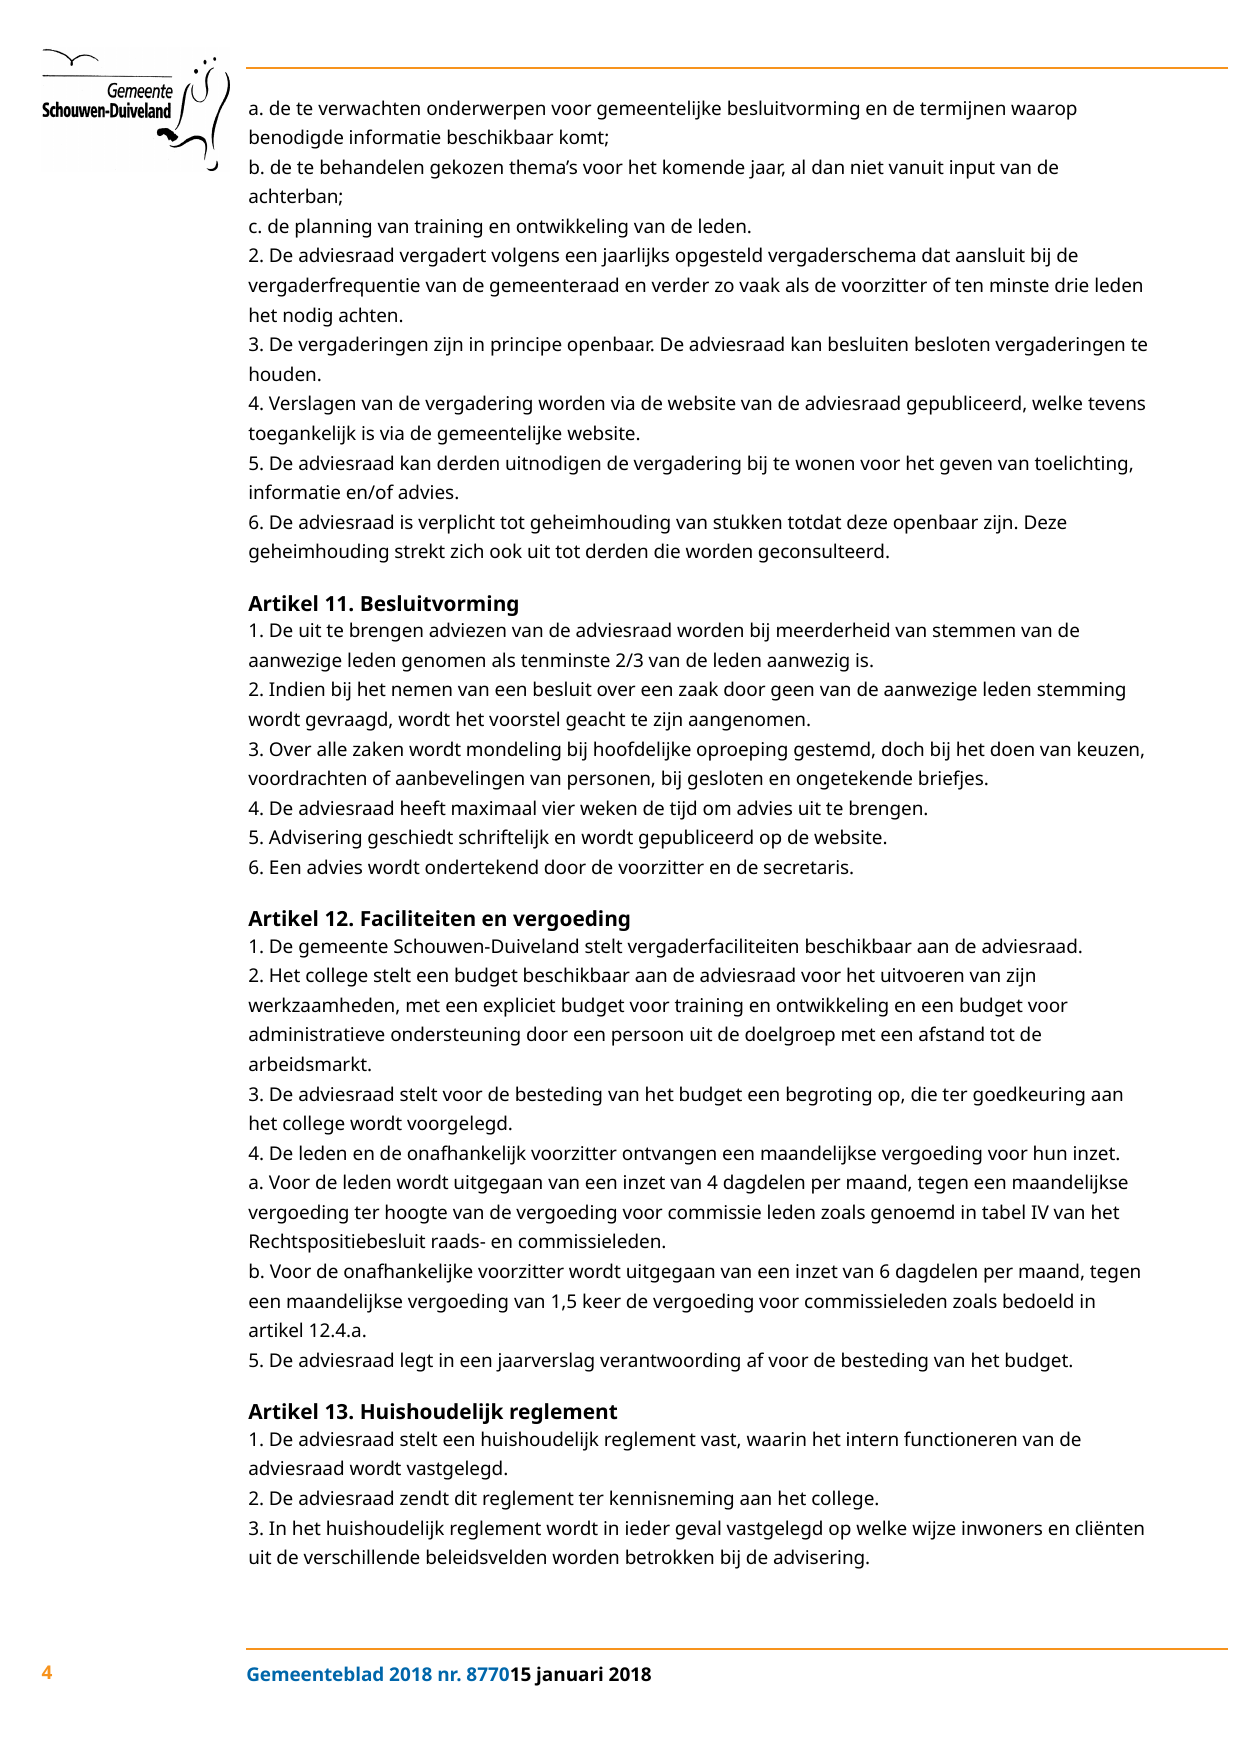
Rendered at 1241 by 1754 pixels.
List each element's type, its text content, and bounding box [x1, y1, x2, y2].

text 2. Het college stelt een budget beschikbaar aan de adviesraad voor het uitvoeren van zijn werkzaamheden, met een expliciet budget voor training en ontwikkeling en een budget voor administratieve ondersteuning door een persoon uit de doelgroep met een afstand tot de arbeidsmarkt. [248, 962, 1152, 1077]
text a. de te verwachten onderwerpen voor gemeentelijke besluitvorming en de termijnen waarop benodigde informatie beschikbaar komt; [248, 95, 1152, 150]
text Artikel 13. Huishoudelijk reglement [248, 1397, 1152, 1426]
text 3. In het huishoudelijk reglement wordt in ieder geval vastgelegd op welke wijze inwoners en cliënten uit de verschillende beleidsvelden worden betrokken bij de advisering. [248, 1515, 1152, 1570]
text 5. Advisering geschiedt schriftelijk en wordt gepubliceerd op de website. [248, 824, 1152, 850]
text 1. De uit te brengen adviezen van de adviesraad worden bij meerderheid van stemmen van de aanwezige leden genomen als tenminste 2/3 van de leden aanwezig is. [248, 617, 1152, 673]
text b. de te behandelen gekozen thema’s voor het komende jaar, al dan niet vanuit input van de achterban; [248, 154, 1152, 209]
text 6. De adviesraad is verplicht tot geheimhouding van stukken totdat deze openbaar zijn. Deze geheimhouding strekt zich ook uit tot derden die worden geconsulteerd. [248, 509, 1152, 564]
text Artikel 11. Besluitvorming [248, 589, 1152, 617]
text 5. De adviesraad legt in een jaarverslag verantwoording af voor de besteding van het budget. [248, 1347, 1152, 1373]
text b. Voor de onafhankelijke voorzitter wordt uitgegaan van een inzet van 6 dagdelen per maand, tegen een maandelijkse vergoeding van 1,5 keer de vergoeding voor commissieleden zoals bedoeld in artikel 12.4.a. [248, 1258, 1152, 1343]
text 1. De gemeente Schouwen-Duiveland stelt vergaderfaciliteiten beschikbaar aan de adviesraad. [248, 933, 1152, 959]
picture [41, 47, 231, 172]
text 4. De leden en de onafhankelijk voorzitter ontvangen een maandelijkse vergoeding voor hun inzet. [248, 1140, 1152, 1166]
text 6. Een advies wordt ondertekend door de voorzitter en de secretaris. [248, 854, 1152, 880]
text 2. De adviesraad vergadert volgens een jaarlijks opgesteld vergaderschema dat aansluit bij de vergaderfrequentie van de gemeenteraad en verder zo vaak als de voorzitter of ten minste drie leden het nodig achten. [248, 243, 1152, 328]
text 4. De adviesraad heeft maximaal vier weken de tijd om advies uit te brengen. [248, 795, 1152, 821]
text 2. Indien bij het nemen van een besluit over een zaak door geen van de aanwezige leden stemming wordt gevraagd, wordt het voorstel geacht te zijn aangenomen. [248, 677, 1152, 732]
text 3. Over alle zaken wordt mondeling bij hoofdelijke oproeping gestemd, doch bij het doen van keuzen, voordrachten of aanbevelingen van personen, bij gesloten en ongetekende briefjes. [248, 736, 1152, 791]
text Artikel 12. Faciliteiten en vergoeding [248, 904, 1152, 933]
text c. de planning van training en ontwikkeling van de leden. [248, 213, 1152, 239]
text a. Voor de leden wordt uitgegaan van een inzet van 4 dagdelen per maand, tegen een maandelijkse vergoeding ter hoogte van de vergoeding voor commissie leden zoals genoemd in tabel IV van het Rechtspositiebesluit raads- en commissieleden. [248, 1169, 1152, 1254]
text 1. De adviesraad stelt een huishoudelijk reglement vast, waarin het intern functioneren van de adviesraad wordt vastgelegd. [248, 1426, 1152, 1481]
text 4. Verslagen van de vergadering worden via de website van de adviesraad gepubliceerd, welke tevens toegankelijk is via de gemeentelijke website. [248, 391, 1152, 446]
text 2. De adviesraad zendt dit reglement ter kennisneming aan het college. [248, 1485, 1152, 1511]
text 5. De adviesraad kan derden uitnodigen de vergadering bij te wonen voor het geven van toelichting, informatie en/of advies. [248, 450, 1152, 505]
text 3. De vergaderingen zijn in principe openbaar. De adviesraad kan besluiten besloten vergaderingen te houden. [248, 331, 1152, 387]
text 3. De adviesraad stelt voor de besteding van het budget een begroting op, die ter goedkeuring aan het college wordt voorgelegd. [248, 1081, 1152, 1136]
